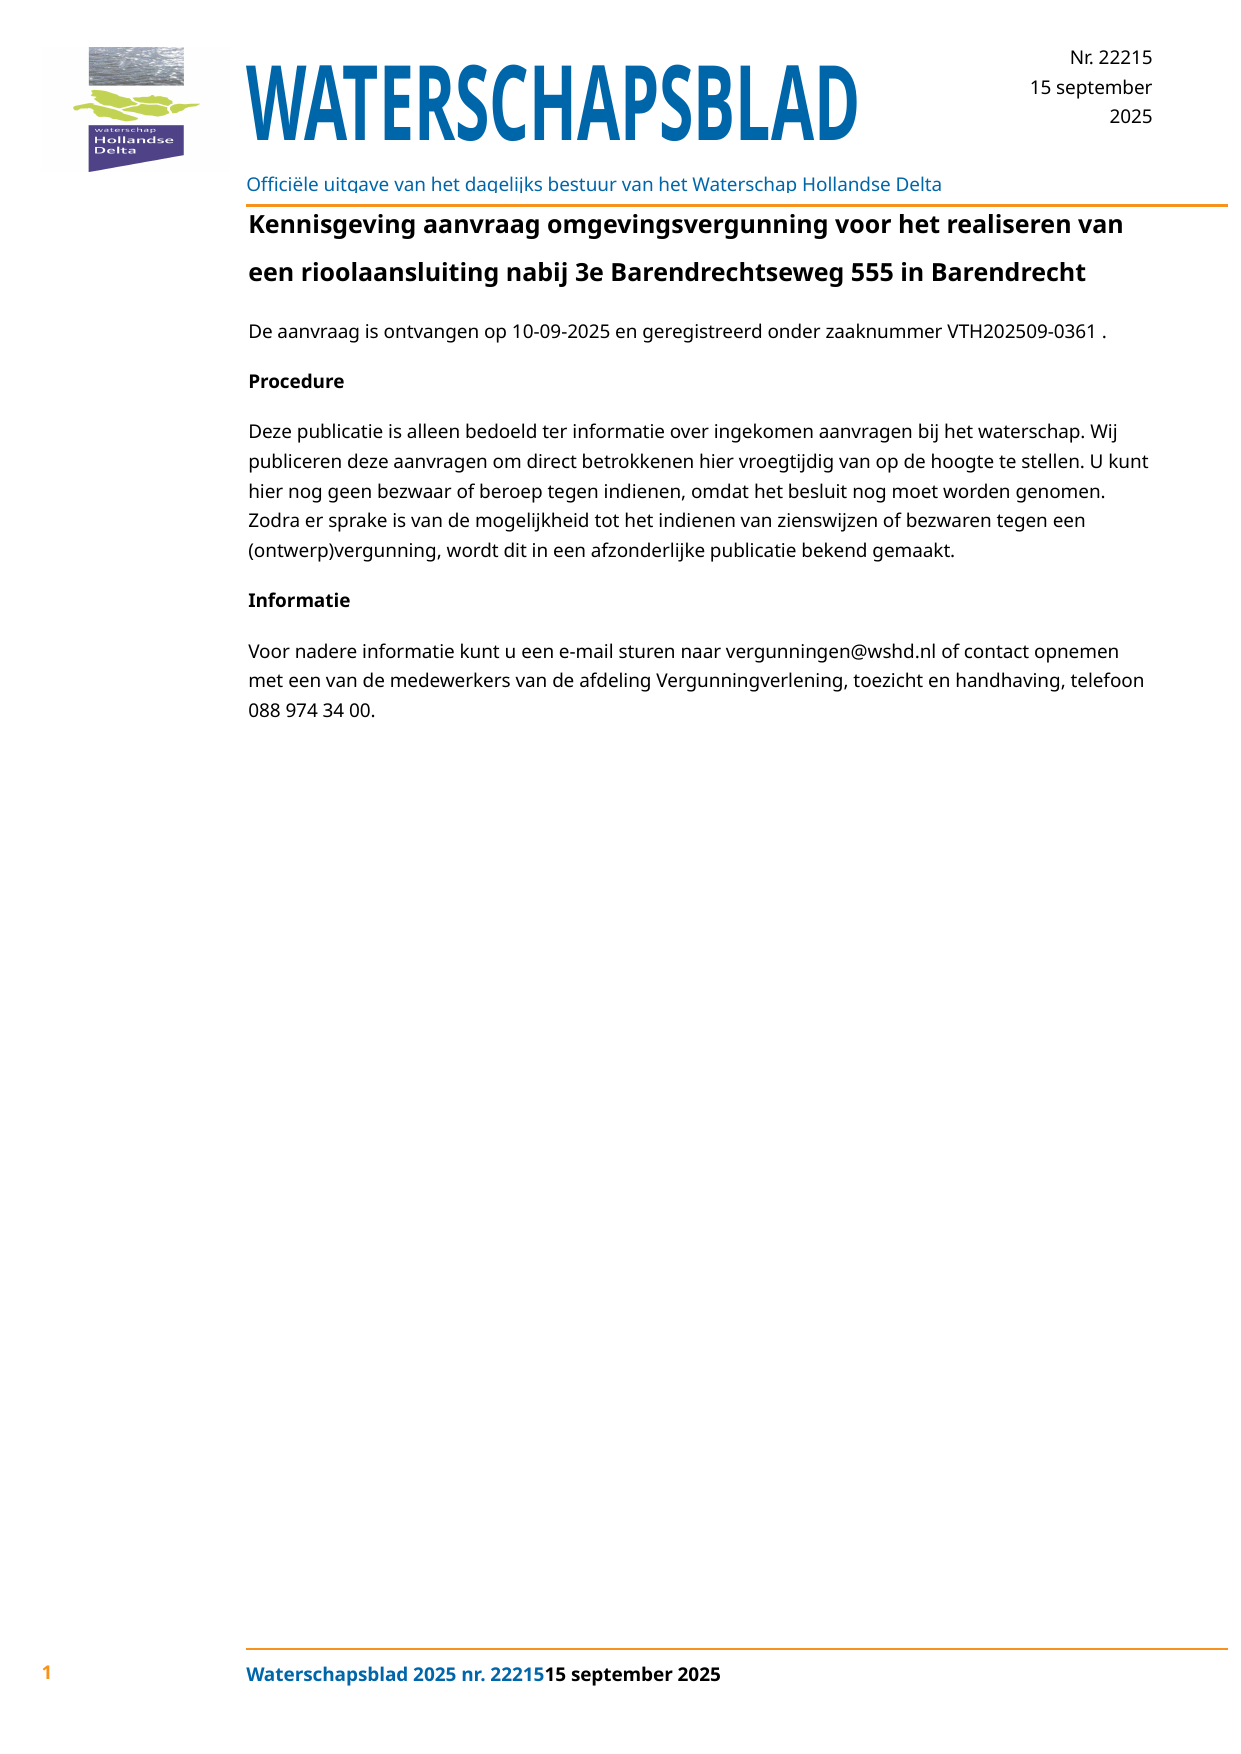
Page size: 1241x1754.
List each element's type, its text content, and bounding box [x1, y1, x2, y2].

picture [41, 47, 231, 172]
text Voor nadere informatie kunt u een e-mail sturen naar vergunningen@wshd.nl of contact opnemen met een van de medewerkers van de afdeling Vergunningverlening, toezicht en handhaving, telefoon 088 974 34 00. [248, 638, 1152, 723]
text De aanvraag is ontvangen op 10-09-2025 en geregistreerd onder zaaknummer VTH202509-0361 . [248, 318, 1152, 344]
text Deze publicatie is alleen bedoeld ter informatie over ingekomen aanvragen bij het waterschap. Wij publiceren deze aanvragen om direct betrokkenen hier vroegtijdig van op de hoogte te stellen. U kunt hier nog geen bezwaar of beroep tegen indienen, omdat het besluit nog moet worden genomen. Zodra er sprake is van de mogelijkheid tot het indienen van zienswijzen of bezwaren tegen een (ontwerp)vergunning, wordt dit in een afzonderlijke publicatie bekend gemaakt. [248, 419, 1152, 563]
text Procedure [248, 368, 1152, 394]
text Informatie [248, 587, 1152, 613]
text Kennisgeving aanvraag omgevingsvergunning voor het realiseren van een rioolaansluiting nabij 3e Barendrechtseweg 555 in Barendrecht [248, 207, 1152, 288]
